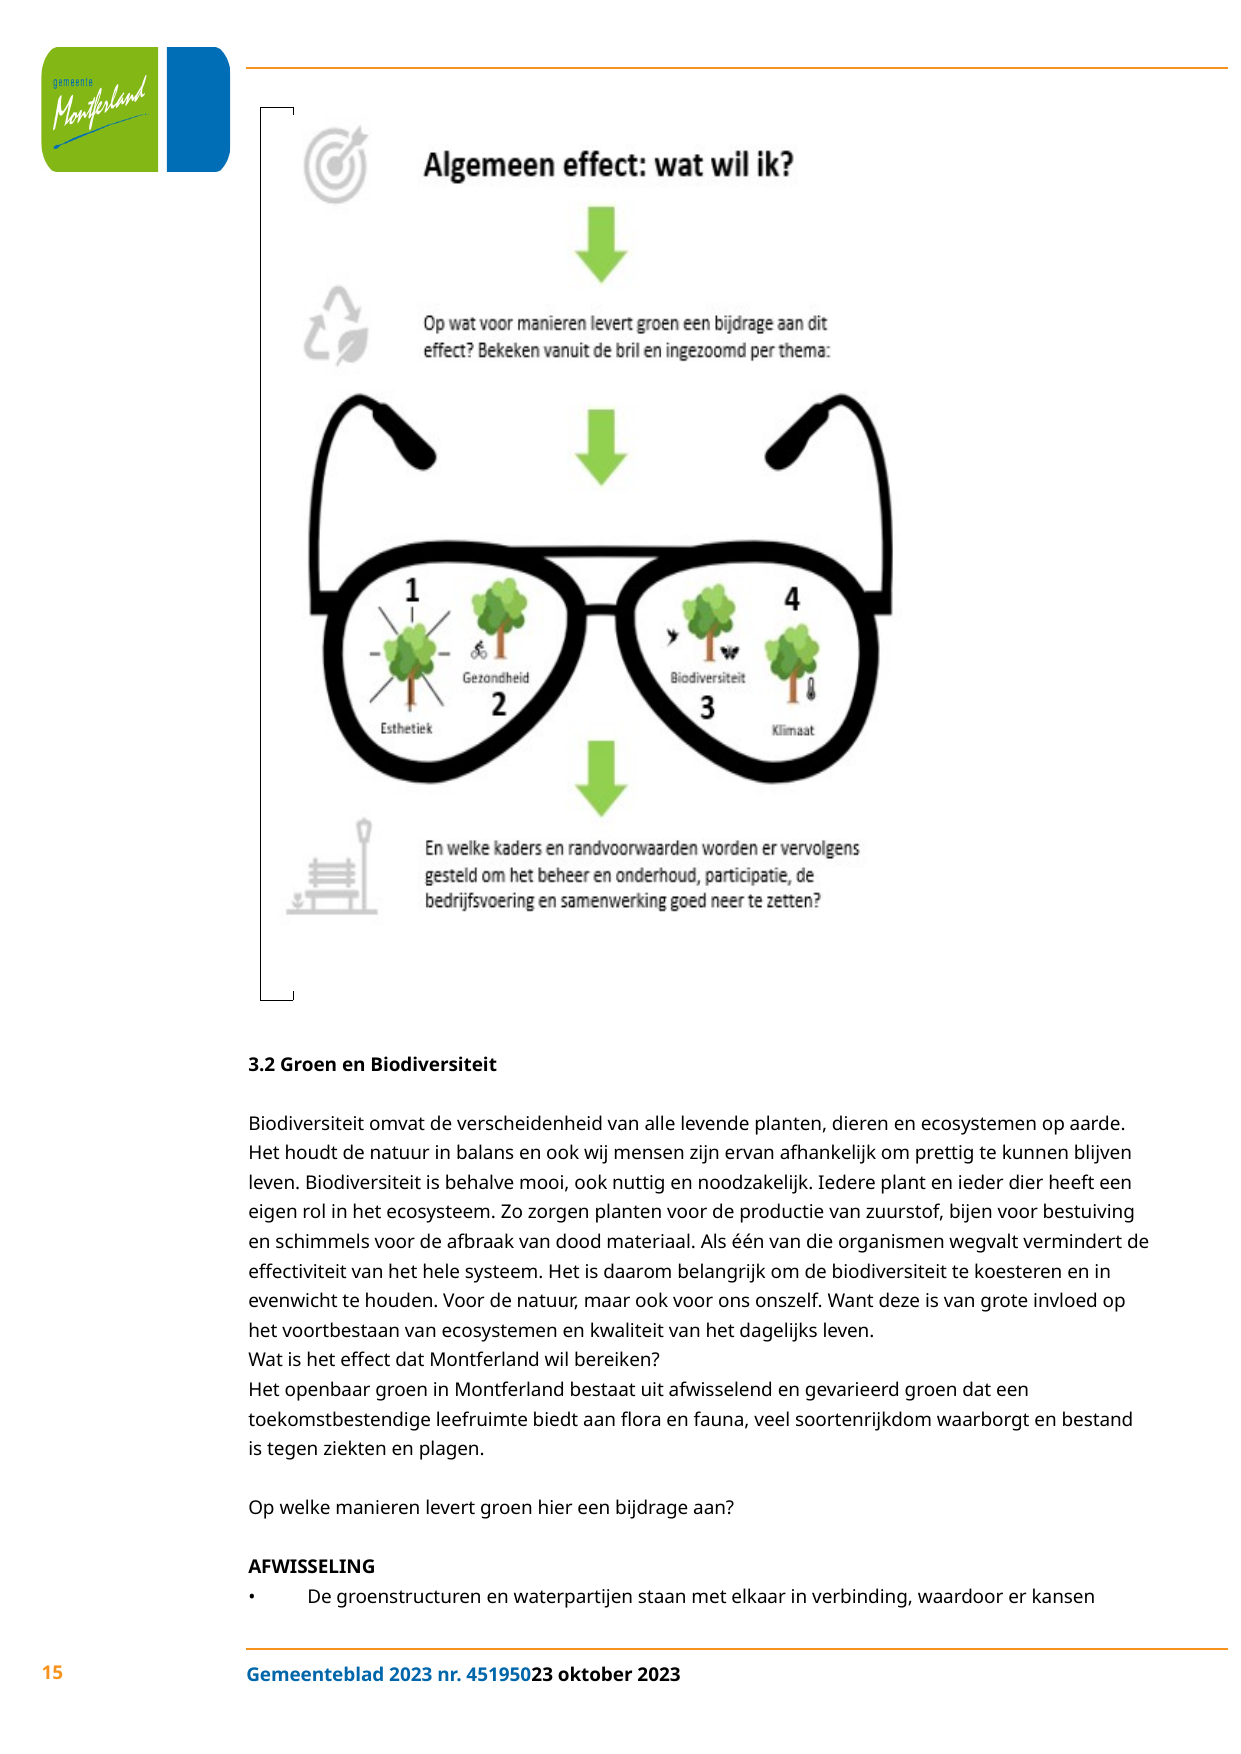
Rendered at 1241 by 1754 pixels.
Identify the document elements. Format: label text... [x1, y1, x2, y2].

picture [268, 115, 1155, 991]
text 3.2 Groen en Biodiversiteit [248, 1051, 1152, 1076]
text Biodiversiteit omvat de verscheidenheid van alle levende planten, dieren en ecosystemen op aarde. Het houdt de natuur in balans en ook wij mensen zijn ervan afhankelijk om prettig te kunnen blijven leven. Biodiversiteit is behalve mooi, ook nuttig en noodzakelijk. Iedere plant en ieder dier heeft een eigen rol in het ecosysteem. Zo zorgen planten voor de productie van zuurstof, bijen voor bestuiving en schimmels voor de afbraak van dood materiaal. Als één van die organismen wegvalt vermindert de effectiviteit van het hele systeem. Het is daarom belangrijk om de biodiversiteit te koesteren en in evenwicht te houden. Voor de natuur, maar ook voor ons onszelf. Want deze is van grote invloed op het voortbestaan van ecosystemen en kwaliteit van het dagelijks leven. [248, 1110, 1152, 1343]
text AFWISSELING [248, 1554, 1152, 1579]
list De groenstructuren en waterpartijen staan met elkaar in verbinding, waardoor er kansen [248, 1583, 1152, 1609]
text Het openbaar groen in Montferland bestaat uit afwisselend en gevarieerd groen dat een toekomstbestendige leefruimte biedt aan flora en fauna, veel soortenrijkdom waarborgt en bestand is tegen ziekten en plagen. [248, 1376, 1152, 1461]
text Wat is het effect dat Montferland wil bereiken? [248, 1347, 1152, 1372]
picture [41, 47, 231, 172]
text Op welke manieren levert groen hier een bijdrage aan? [248, 1494, 1152, 1520]
